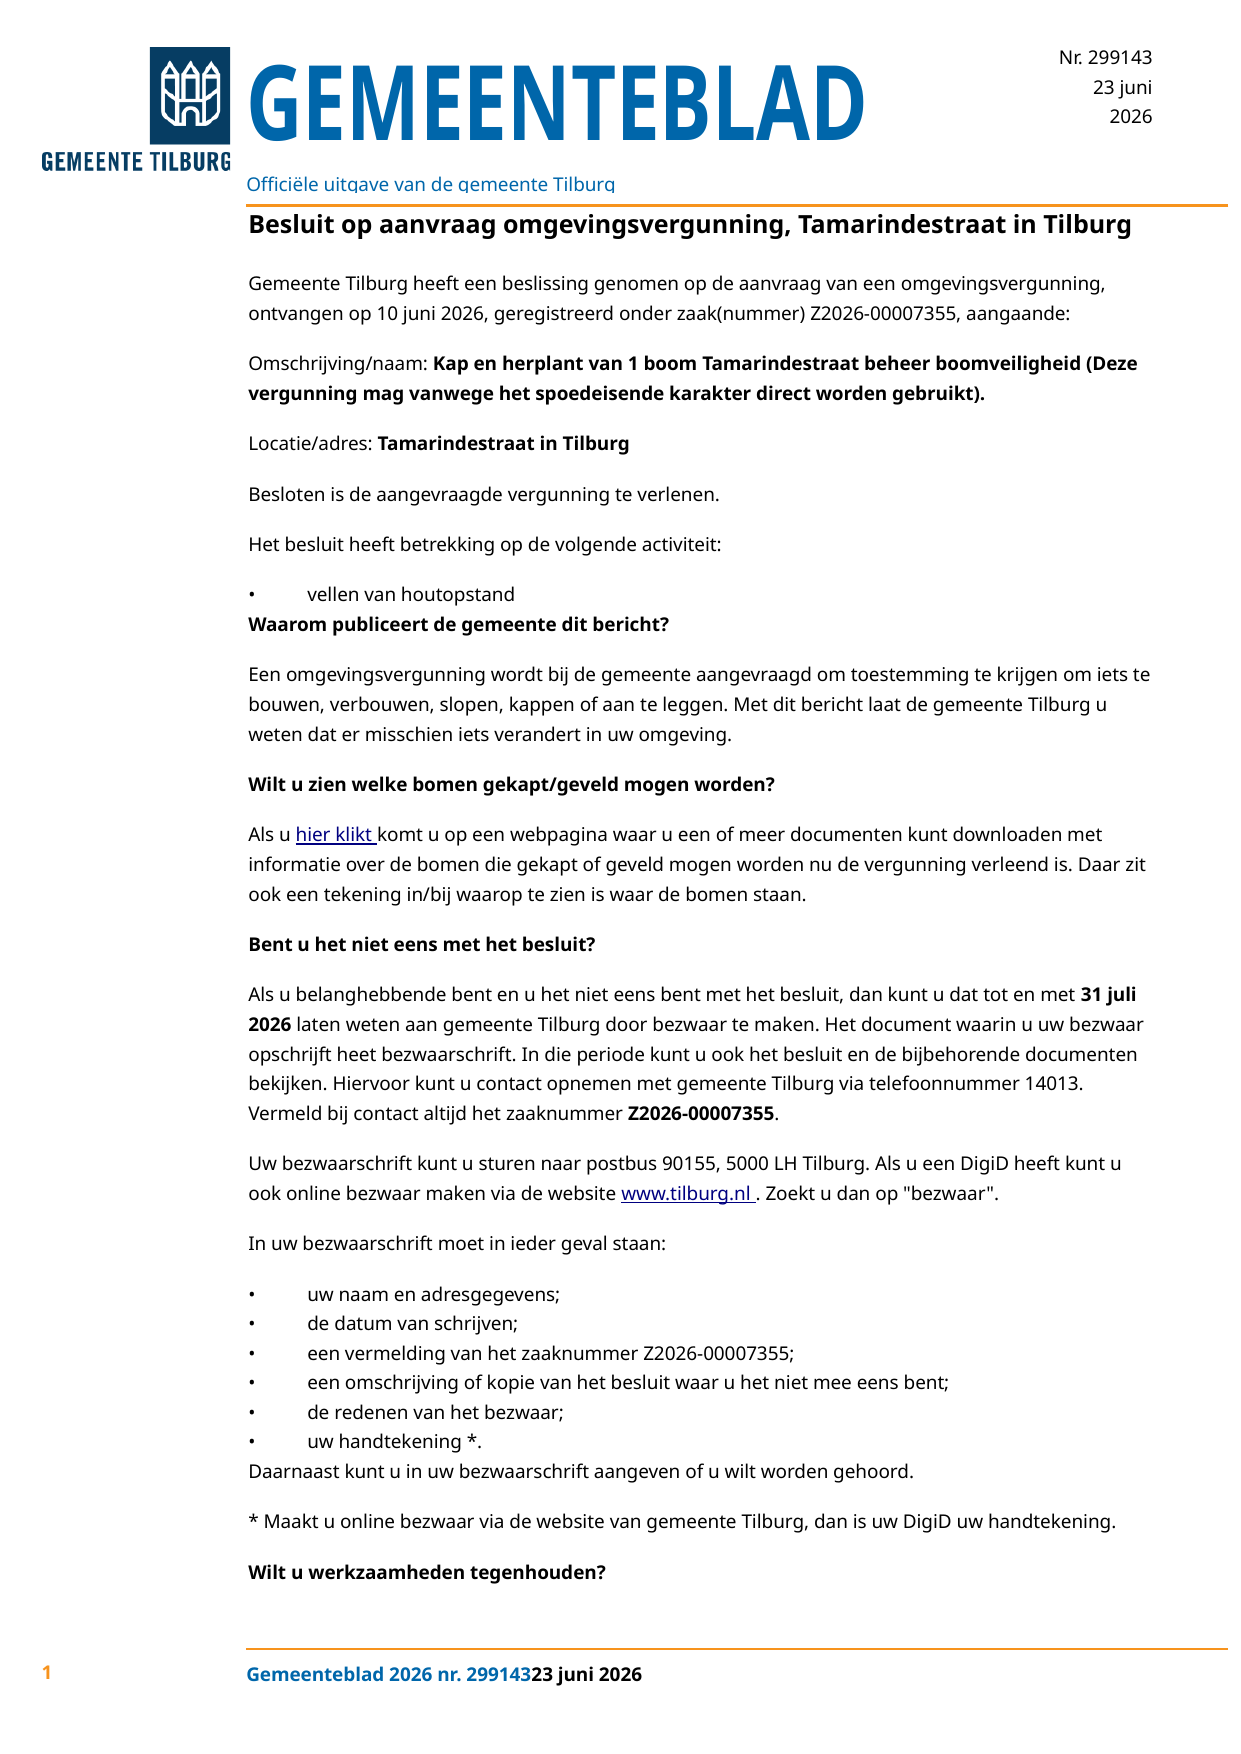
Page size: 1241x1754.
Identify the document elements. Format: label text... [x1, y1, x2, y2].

picture [41, 47, 231, 172]
text Het besluit heeft betrekking op de volgende activiteit: [248, 531, 1152, 557]
list uw handtekening *. [248, 1429, 1152, 1454]
text Als u hier klikt komt u op een webpagina waar u een of meer documenten kunt downloaden met informatie over de bomen die gekapt of geveld mogen worden nu de vergunning verleend is. Daar zit ook een tekening in/bij waarop te zien is waar de bomen staan. [248, 822, 1152, 906]
text Een omgevingsvergunning wordt bij de gemeente aangevraagd om toestemming te krijgen om iets te bouwen, verbouwen, slopen, kappen of aan te leggen. Met dit bericht laat de gemeente Tilburg u weten dat er misschien iets verandert in uw omgeving. [248, 662, 1152, 746]
text In uw bezwaarschrift moet in ieder geval staan: [248, 1230, 1152, 1256]
text Besluit op aanvraag omgevingsvergunning, Tamarindestraat in Tilburg [248, 207, 1152, 241]
text Bent u het niet eens met het besluit? [248, 931, 1152, 957]
text Daarnaast kunt u in uw bezwaarschrift aangeven of u wilt worden gehoord. [248, 1458, 1152, 1484]
text Gemeente Tilburg heeft een beslissing genomen op de aanvraag van een omgevingsvergunning, ontvangen op 10 juni 2026, geregistreerd onder zaak(nummer) Z2026-00007355, aangaande: [248, 270, 1152, 326]
text * Maakt u online bezwaar via de website van gemeente Tilburg, dan is uw DigiD uw handtekening. [248, 1509, 1152, 1534]
text Locatie/adres: Tamarindestraat in Tilburg [248, 430, 1152, 456]
text Waarom publiceert de gemeente dit bericht? [248, 611, 1152, 637]
list een omschrijving of kopie van het besluit waar u het niet mee eens bent; [248, 1369, 1152, 1395]
text Wilt u werkzaamheden tegenhouden? [248, 1559, 1152, 1585]
text Wilt u zien welke bomen gekapt/geveld mogen worden? [248, 771, 1152, 797]
list de redenen van het bezwaar; [248, 1399, 1152, 1425]
text Uw bezwaarschrift kunt u sturen naar postbus 90155, 5000 LH Tilburg. Als u een DigiD heeft kunt u ook online bezwaar maken via de website www.tilburg.nl . Zoekt u dan op "bezwaar". [248, 1150, 1152, 1206]
list uw naam en adresgegevens; [248, 1281, 1152, 1306]
list de datum van schrijven; [248, 1310, 1152, 1336]
text Besloten is de aangevraagde vergunning te verlenen. [248, 481, 1152, 506]
list vellen van houtopstand [248, 582, 1152, 607]
text Omschrijving/naam: Kap en herplant van 1 boom Tamarindestraat beheer boomveiligheid (Deze vergunning mag vanwege het spoedeisende karakter direct worden gebruikt). [248, 350, 1152, 406]
list een vermelding van het zaaknummer Z2026-00007355; [248, 1340, 1152, 1366]
text Als u belanghebbende bent en u het niet eens bent met het besluit, dan kunt u dat tot en met 31 juli 2026 laten weten aan gemeente Tilburg door bezwaar te maken. Het document waarin u uw bezwaar opschrijft heet bezwaarschrift. In die periode kunt u ook het besluit en de bijbehorende documenten bekijken. Hiervoor kunt u contact opnemen met gemeente Tilburg via telefoonnummer 14013. Vermeld bij contact altijd het zaaknummer Z2026-00007355. [248, 982, 1152, 1126]
